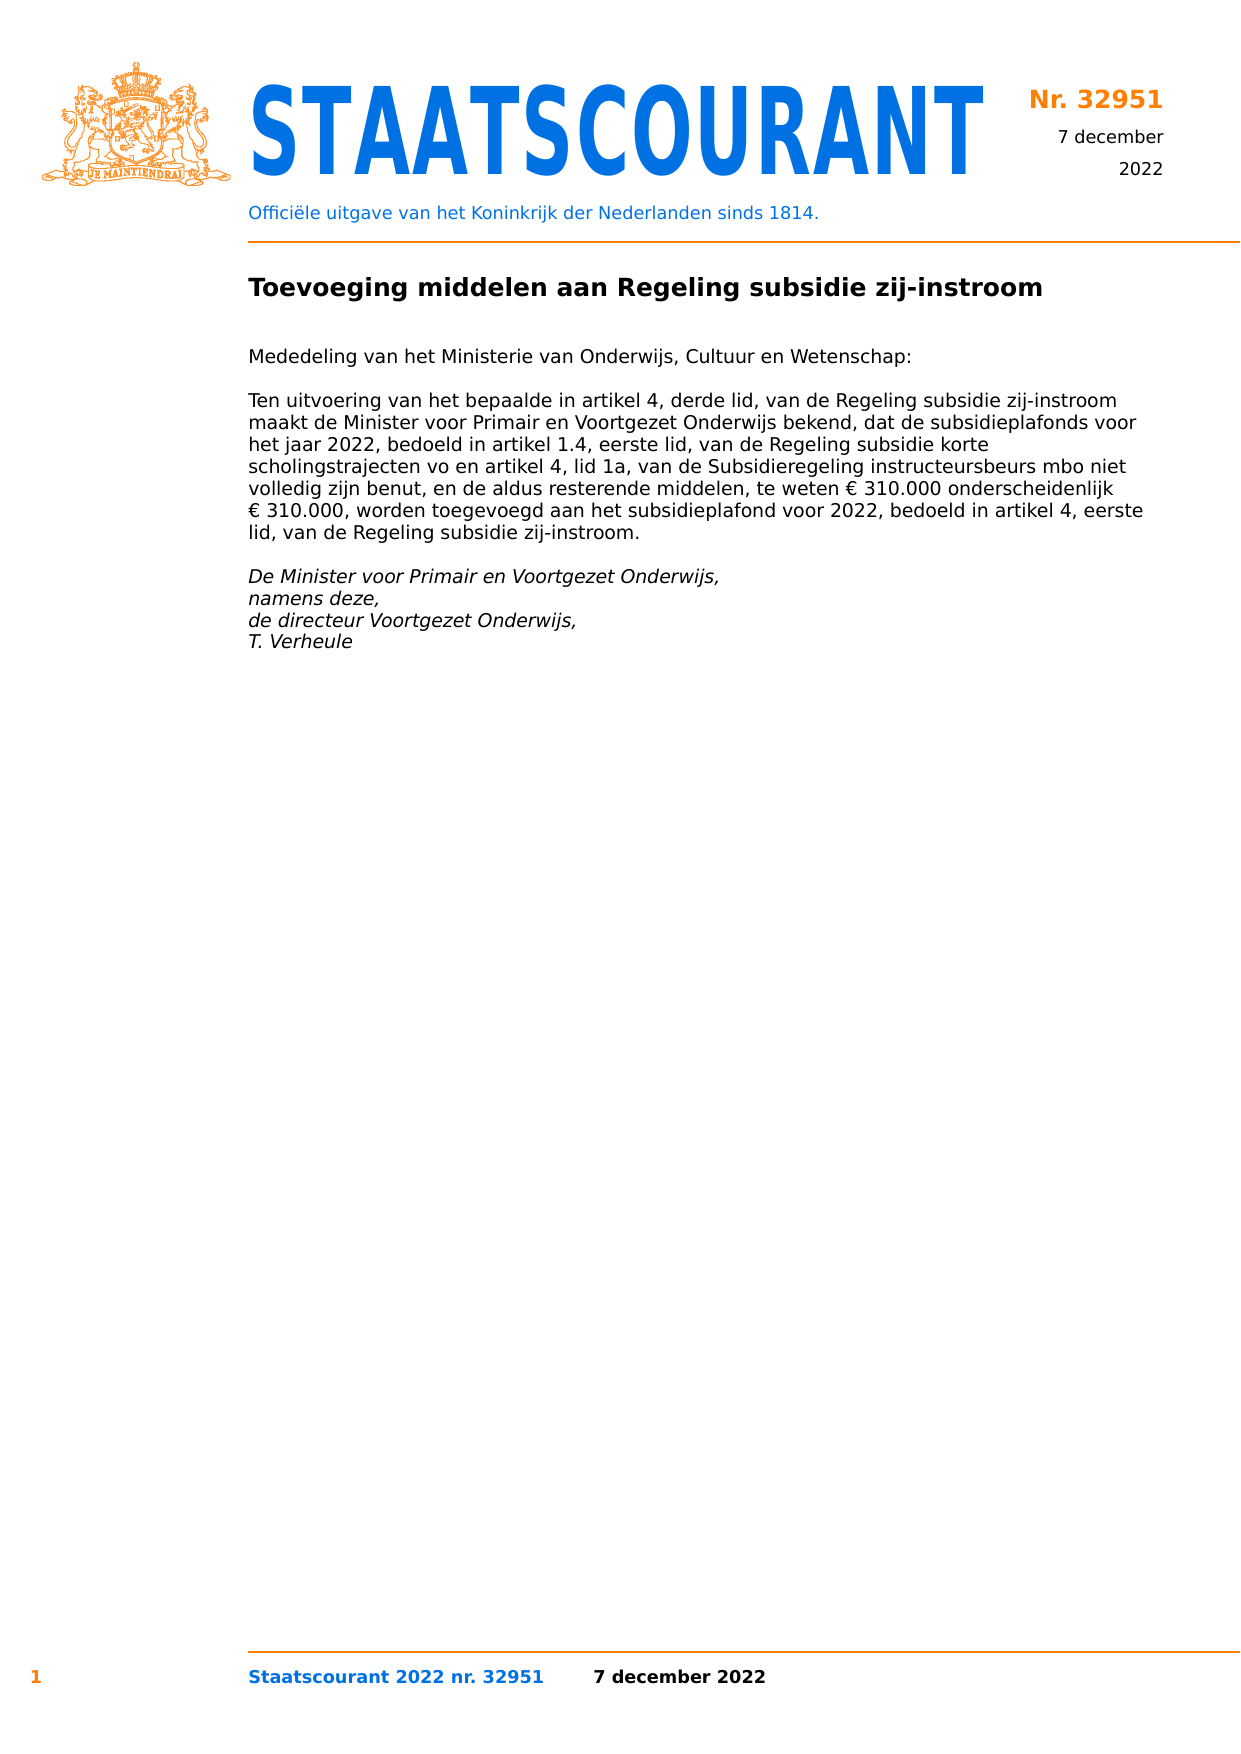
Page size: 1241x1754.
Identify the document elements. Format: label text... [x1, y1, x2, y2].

text De Minister voor Primair en Voortgezet Onderwijs, namens deze, de directeur Voortgezet Onderwijs, T. Verheule [248, 566, 1163, 653]
table_cell 2022 [998, 153, 1240, 203]
table_header Nr. 32951 [998, 62, 1240, 121]
text Ten uitvoering van het bepaalde in artikel 4, derde lid, van de Regeling subsidie zij-instroom maakt de Minister voor Primair en Voortgezet Onderwijs bekend, dat de subsidieplafonds voor het jaar 2022, bedoeld in artikel 1.4, eerste lid, van de Regeling subsidie korte scholingstrajecten vo en artikel 4, lid 1a, van de Subsidieregeling instructeursbeurs mbo niet volledig zijn benut, en de aldus resterende middelen, te weten € 310.000 onderscheidenlijk € 310.000, worden toegevoegd aan het subsidieplafond voor 2022, bedoeld in artikel 4, eerste lid, van de Regeling subsidie zij-instroom. [248, 390, 1163, 544]
table_header STAATSCOURANT [248, 62, 998, 203]
table_cell Officiële uitgave van het Koninkrijk der Nederlanden sinds 1814. [248, 203, 1240, 241]
table_header [25, 62, 248, 241]
text Mededeling van het Ministerie van Onderwijs, Cultuur en Wetenschap: [248, 346, 1163, 368]
picture [41, 62, 231, 186]
table_cell 7 december [998, 121, 1240, 153]
subtitle Toevoeging middelen aan Regeling subsidie zij-instroom [248, 273, 1163, 302]
